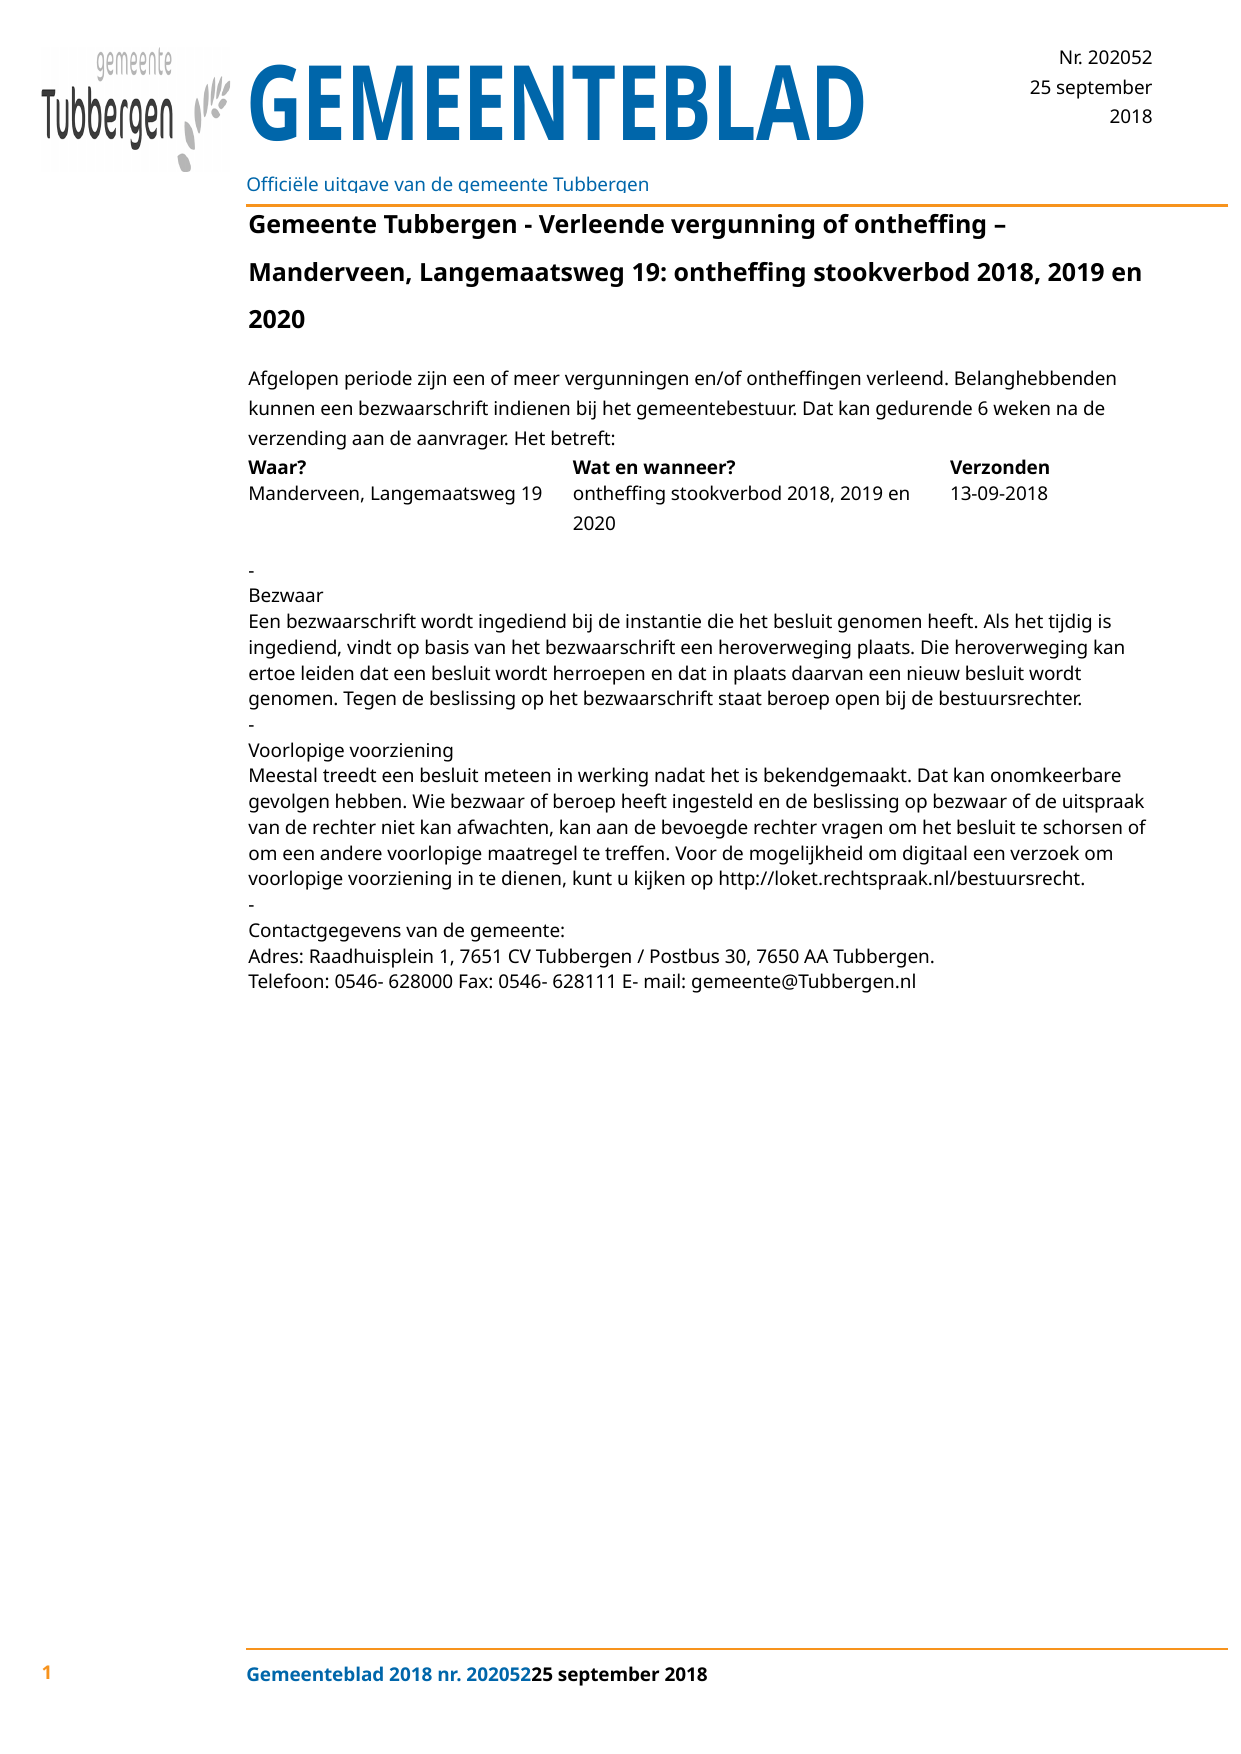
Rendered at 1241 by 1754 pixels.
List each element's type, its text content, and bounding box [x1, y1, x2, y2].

table_cell ontheffing stookverbod 2018, 2019 en 2020 [573, 480, 950, 535]
text - [248, 891, 1152, 917]
text - [248, 711, 1152, 737]
text Telefoon: 0546- 628000 Fax: 0546- 628111 E- mail: gemeente@Tubbergen.nl [248, 968, 1152, 994]
text Een bezwaarschrift wordt ingediend bij de instantie die het besluit genomen heeft. Als het tijdig is ingediend, vindt op basis van het bezwaarschrift een heroverweging plaats. Die heroverweging kan ertoe leiden dat een besluit wordt herroepen en dat in plaats daarvan een nieuw besluit wordt genomen. Tegen de beslissing op het bezwaarschrift staat beroep open bij de bestuursrechter. [248, 608, 1152, 711]
text Afgelopen periode zijn een of meer vergunningen en/of ontheffingen verleend. Belanghebbenden kunnen een bezwaarschrift indienen bij het gemeentebestuur. Dat kan gedurende 6 weken na de verzending aan de aanvrager. Het betreft: [248, 366, 1152, 450]
text Gemeente Tubbergen - Verleende vergunning of ontheffing – Manderveen, Langemaatsweg 19: ontheffing stookverbod 2018, 2019 en 2020 [248, 207, 1152, 336]
picture [41, 47, 231, 172]
text Adres: Raadhuisplein 1, 7651 CV Tubbergen / Postbus 30, 7650 AA Tubbergen. [248, 943, 1152, 968]
text Bezwaar [248, 583, 1152, 608]
table_cell 13-09-2018 [950, 480, 1152, 535]
text Contactgegevens van de gemeente: [248, 917, 1152, 943]
text Voorlopige voorziening [248, 737, 1152, 763]
table_cell Manderveen, Langemaatsweg 19 [248, 480, 573, 535]
text Meestal treedt een besluit meteen in werking nadat het is bekendgemaakt. Dat kan onomkeerbare gevolgen hebben. Wie bezwaar of beroep heeft ingesteld en de beslissing op bezwaar of de uitspraak van de rechter niet kan afwachten, kan aan de bevoegde rechter vragen om het besluit te schorsen of om een andere voorlopige maatregel te treffen. Voor de mogelijkheid om digitaal een verzoek om voorlopige voorziening in te dienen, kunt u kijken op http://loket.rechtspraak.nl/bestuursrecht. [248, 763, 1152, 891]
table_header Waar? [248, 454, 573, 480]
text - [248, 557, 1152, 583]
table_header Verzonden [950, 454, 1152, 480]
table_header Wat en wanneer? [573, 454, 950, 480]
